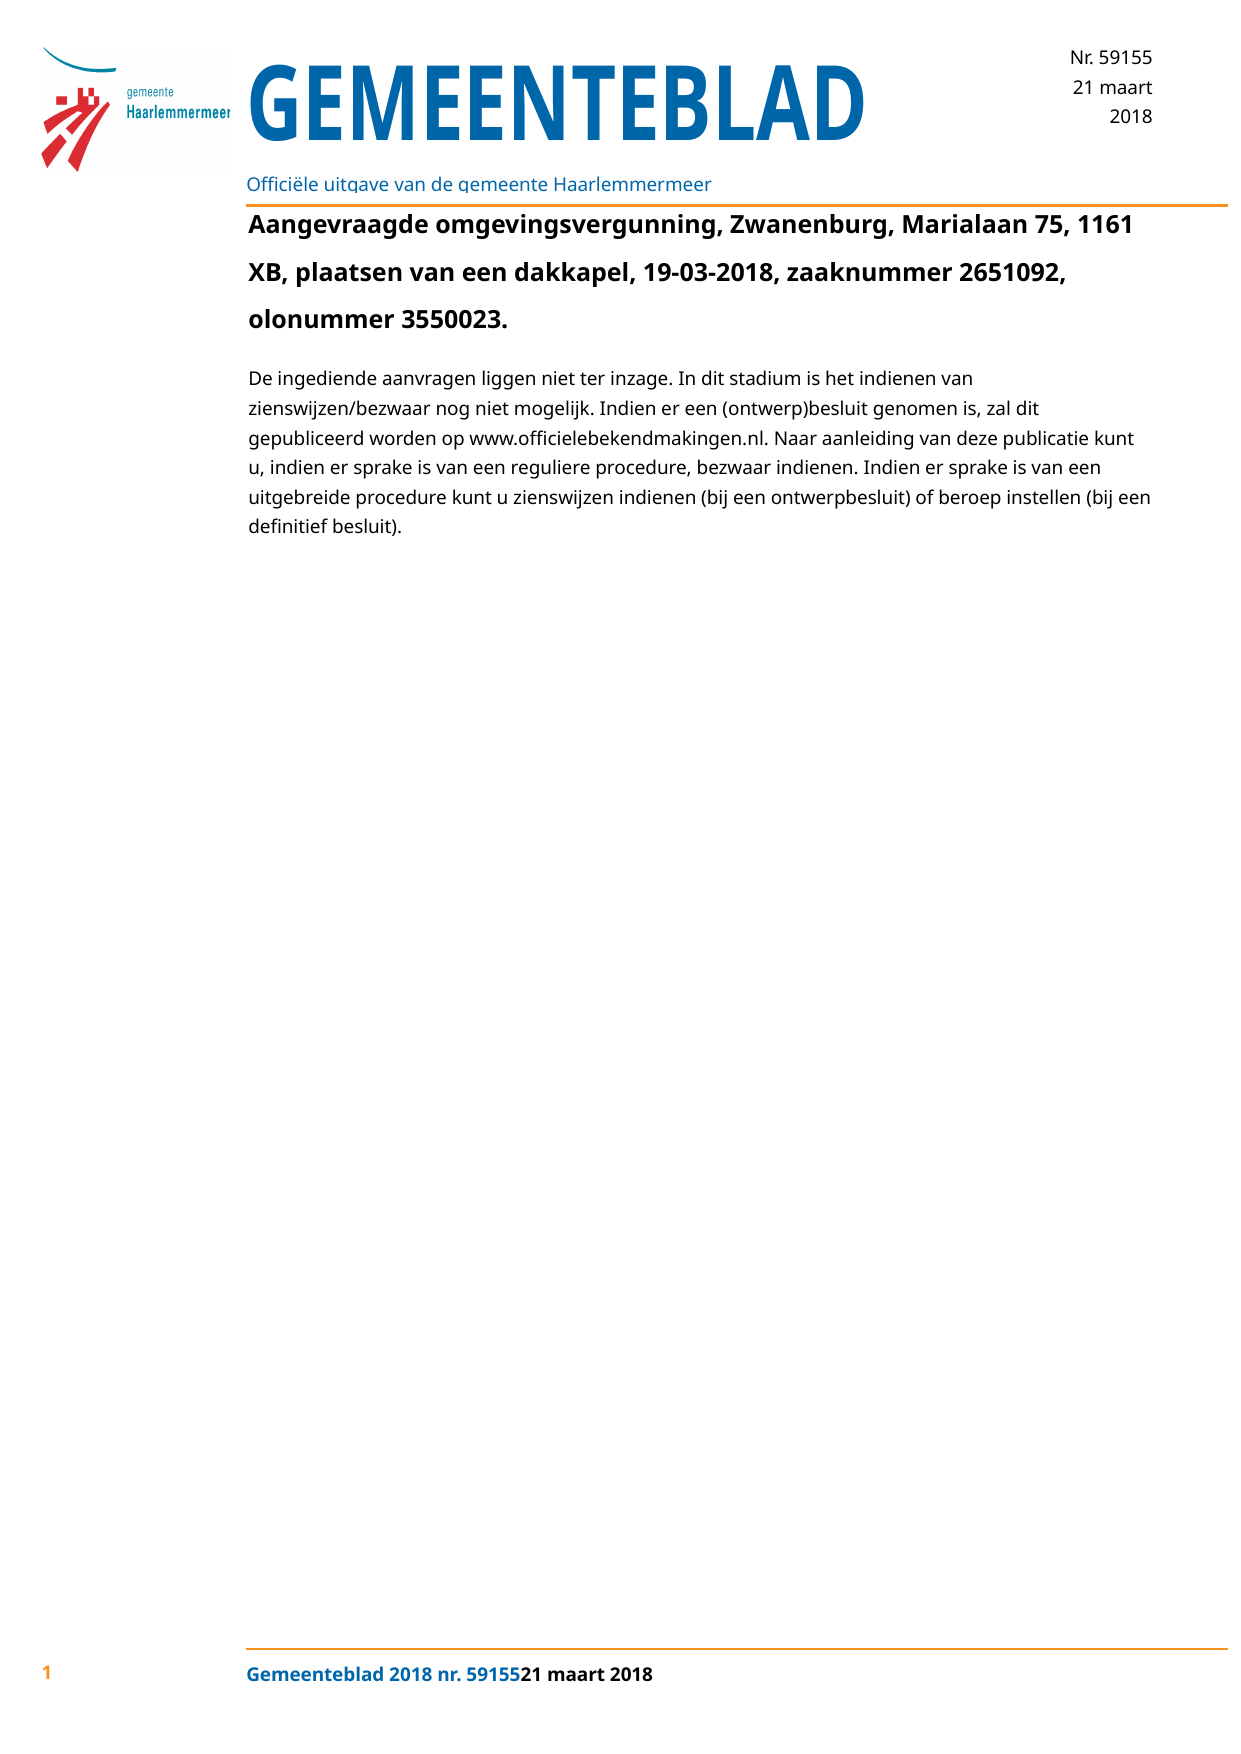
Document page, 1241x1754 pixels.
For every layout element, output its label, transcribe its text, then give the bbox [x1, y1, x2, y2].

text Aangevraagde omgevingsvergunning, Zwanenburg, Marialaan 75, 1161 XB, plaatsen van een dakkapel, 19-03-2018, zaaknummer 2651092, olonummer 3550023. [248, 207, 1152, 336]
picture [41, 47, 231, 172]
text De ingediende aanvragen liggen niet ter inzage. In dit stadium is het indienen van zienswijzen/bezwaar nog niet mogelijk. Indien er een (ontwerp)besluit genomen is, zal dit gepubliceerd worden op www.officielebekendmakingen.nl. Naar aanleiding van deze publicatie kunt u, indien er sprake is van een reguliere procedure, bezwaar indienen. Indien er sprake is van een uitgebreide procedure kunt u zienswijzen indienen (bij een ontwerpbesluit) of beroep instellen (bij een definitief besluit). [248, 366, 1152, 539]
